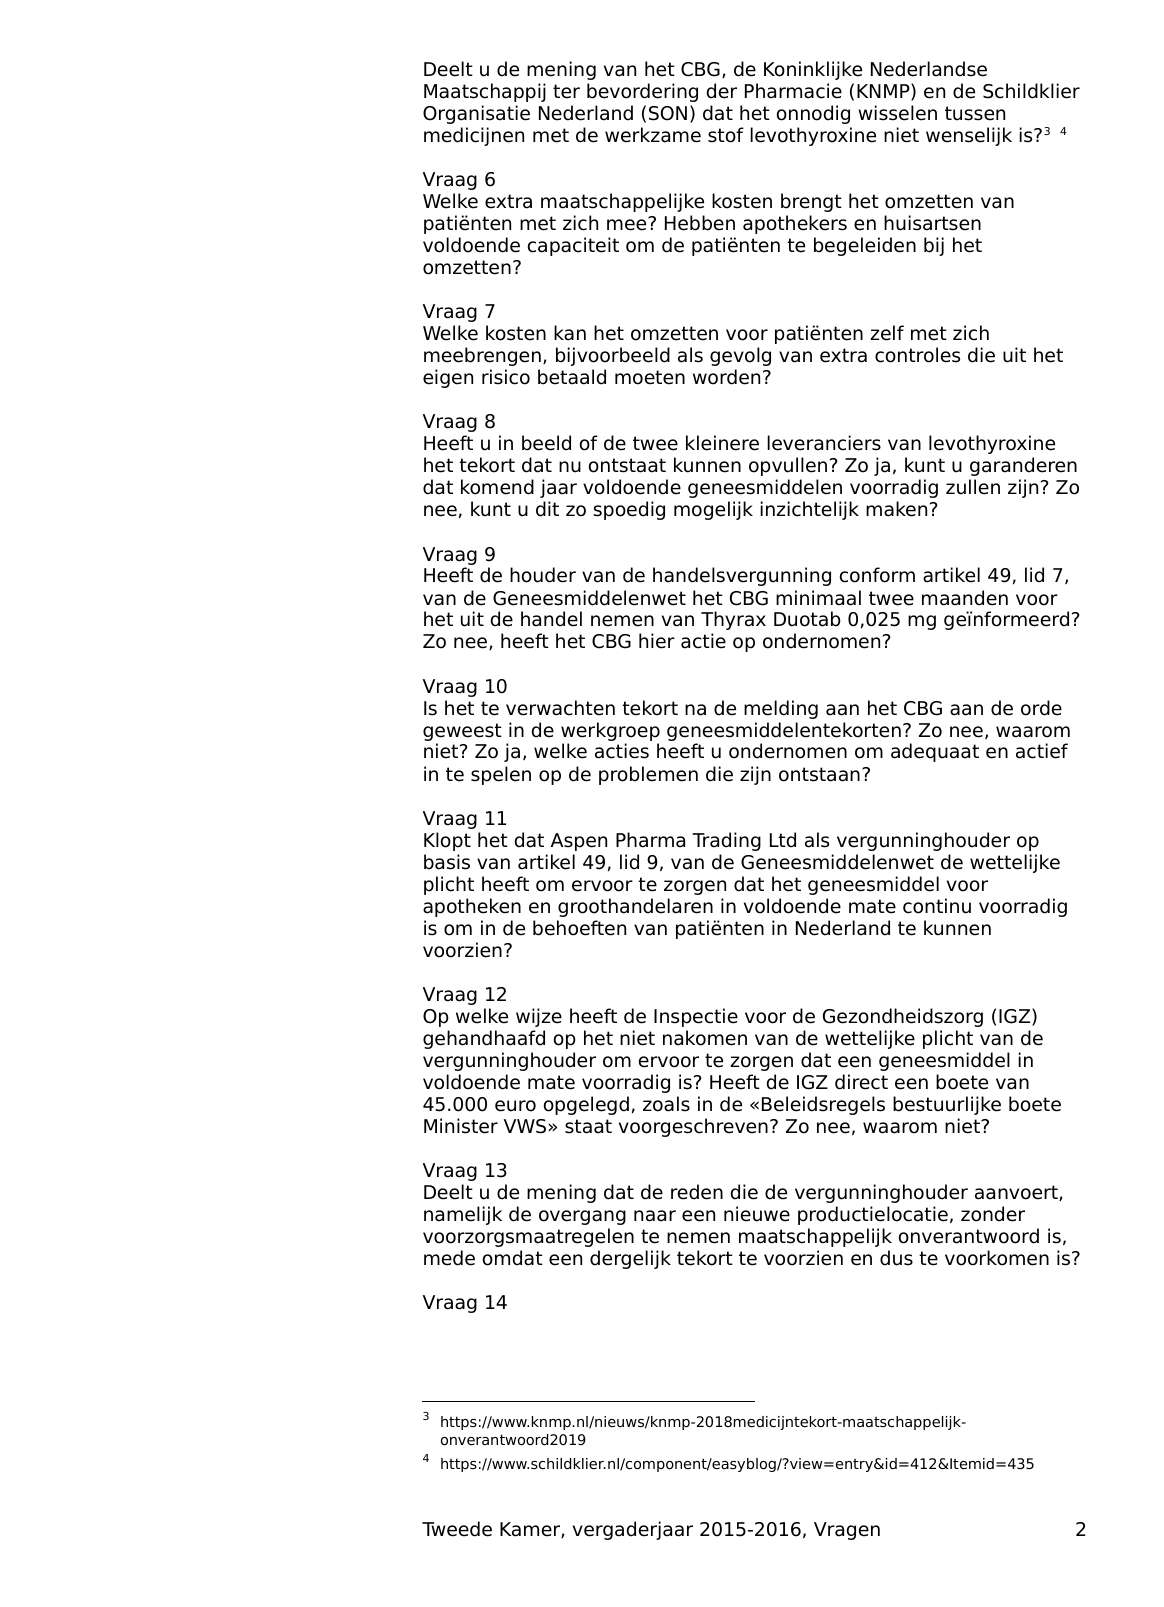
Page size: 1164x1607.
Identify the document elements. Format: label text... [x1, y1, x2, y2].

text Vraag 9 [422, 543, 1087, 565]
text Welke extra maatschappelijke kosten brengt het omzetten van patiënten met zich mee? Hebben apothekers en huisartsen voldoende capaciteit om de patiënten te begeleiden bij het omzetten? [422, 191, 1087, 279]
text https://www.knmp.nl/nieuws/knmp-2018medicijntekort-maatschappelijk-onverantwoord2019 [422, 1410, 1087, 1449]
text Heeft de houder van de handelsvergunning conform artikel 49, lid 7, van de Geneesmiddelenwet het CBG minimaal twee maanden voor het uit de handel nemen van Thyrax Duotab 0,025 mg geïnformeerd? Zo nee, heeft het CBG hier actie op ondernomen? [422, 565, 1087, 653]
text Deelt u de mening dat de reden die de vergunninghouder aanvoert, namelijk de overgang naar een nieuwe productielocatie, zonder voorzorgsmaatregelen te nemen maatschappelijk onverantwoord is, mede omdat een dergelijk tekort te voorzien en dus te voorkomen is? [422, 1182, 1087, 1269]
text Vraag 7 [422, 301, 1087, 323]
text Klopt het dat Aspen Pharma Trading Ltd als vergunninghouder op basis van artikel 49, lid 9, van de Geneesmiddelenwet de wettelijke plicht heeft om ervoor te zorgen dat het geneesmiddel voor apotheken en groothandelaren in voldoende mate continu voorradig is om in de behoeften van patiënten in Nederland te kunnen voorzien? [422, 829, 1087, 961]
text Vraag 8 [422, 411, 1087, 433]
text Vraag 14 [422, 1292, 1087, 1314]
text Is het te verwachten tekort na de melding aan het CBG aan de orde geweest in de werkgroep geneesmiddelentekorten? Zo nee, waarom niet? Zo ja, welke acties heeft u ondernomen om adequaat en actief in te spelen op de problemen die zijn ontstaan? [422, 697, 1087, 785]
text Vraag 10 [422, 676, 1087, 697]
text Welke kosten kan het omzetten voor patiënten zelf met zich meebrengen, bijvoorbeeld als gevolg van extra controles die uit het eigen risico betaald moeten worden? [422, 323, 1087, 389]
text Heeft u in beeld of de twee kleinere leveranciers van levothyroxine het tekort dat nu ontstaat kunnen opvullen? Zo ja, kunt u garanderen dat komend jaar voldoende geneesmiddelen voorradig zullen zijn? Zo nee, kunt u dit zo spoedig mogelijk inzichtelijk maken? [422, 433, 1087, 521]
text Deelt u de mening van het CBG, de Koninklijke Nederlandse Maatschappij ter bevordering der Pharmacie (KNMP) en de Schildklier Organisatie Nederland (SON) dat het onnodig wisselen tussen medicijnen met de werkzame stof levothyroxine niet wenselijk is? [422, 59, 1087, 147]
text Vraag 13 [422, 1160, 1087, 1182]
text Vraag 6 [422, 169, 1087, 191]
text Vraag 11 [422, 808, 1087, 829]
text Op welke wijze heeft de Inspectie voor de Gezondheidszorg (IGZ) gehandhaafd op het niet nakomen van de wettelijke plicht van de vergunninghouder om ervoor te zorgen dat een geneesmiddel in voldoende mate voorradig is? Heeft de IGZ direct een boete van 45.000 euro opgelegd, zoals in de «Beleidsregels bestuurlijke boete Minister VWS» staat voorgeschreven? Zo nee, waarom niet? [422, 1006, 1087, 1137]
text https://www.schildklier.nl/component/easyblog/?view=entry&id=412&Itemid=435 [422, 1452, 1087, 1474]
text Vraag 12 [422, 984, 1087, 1006]
